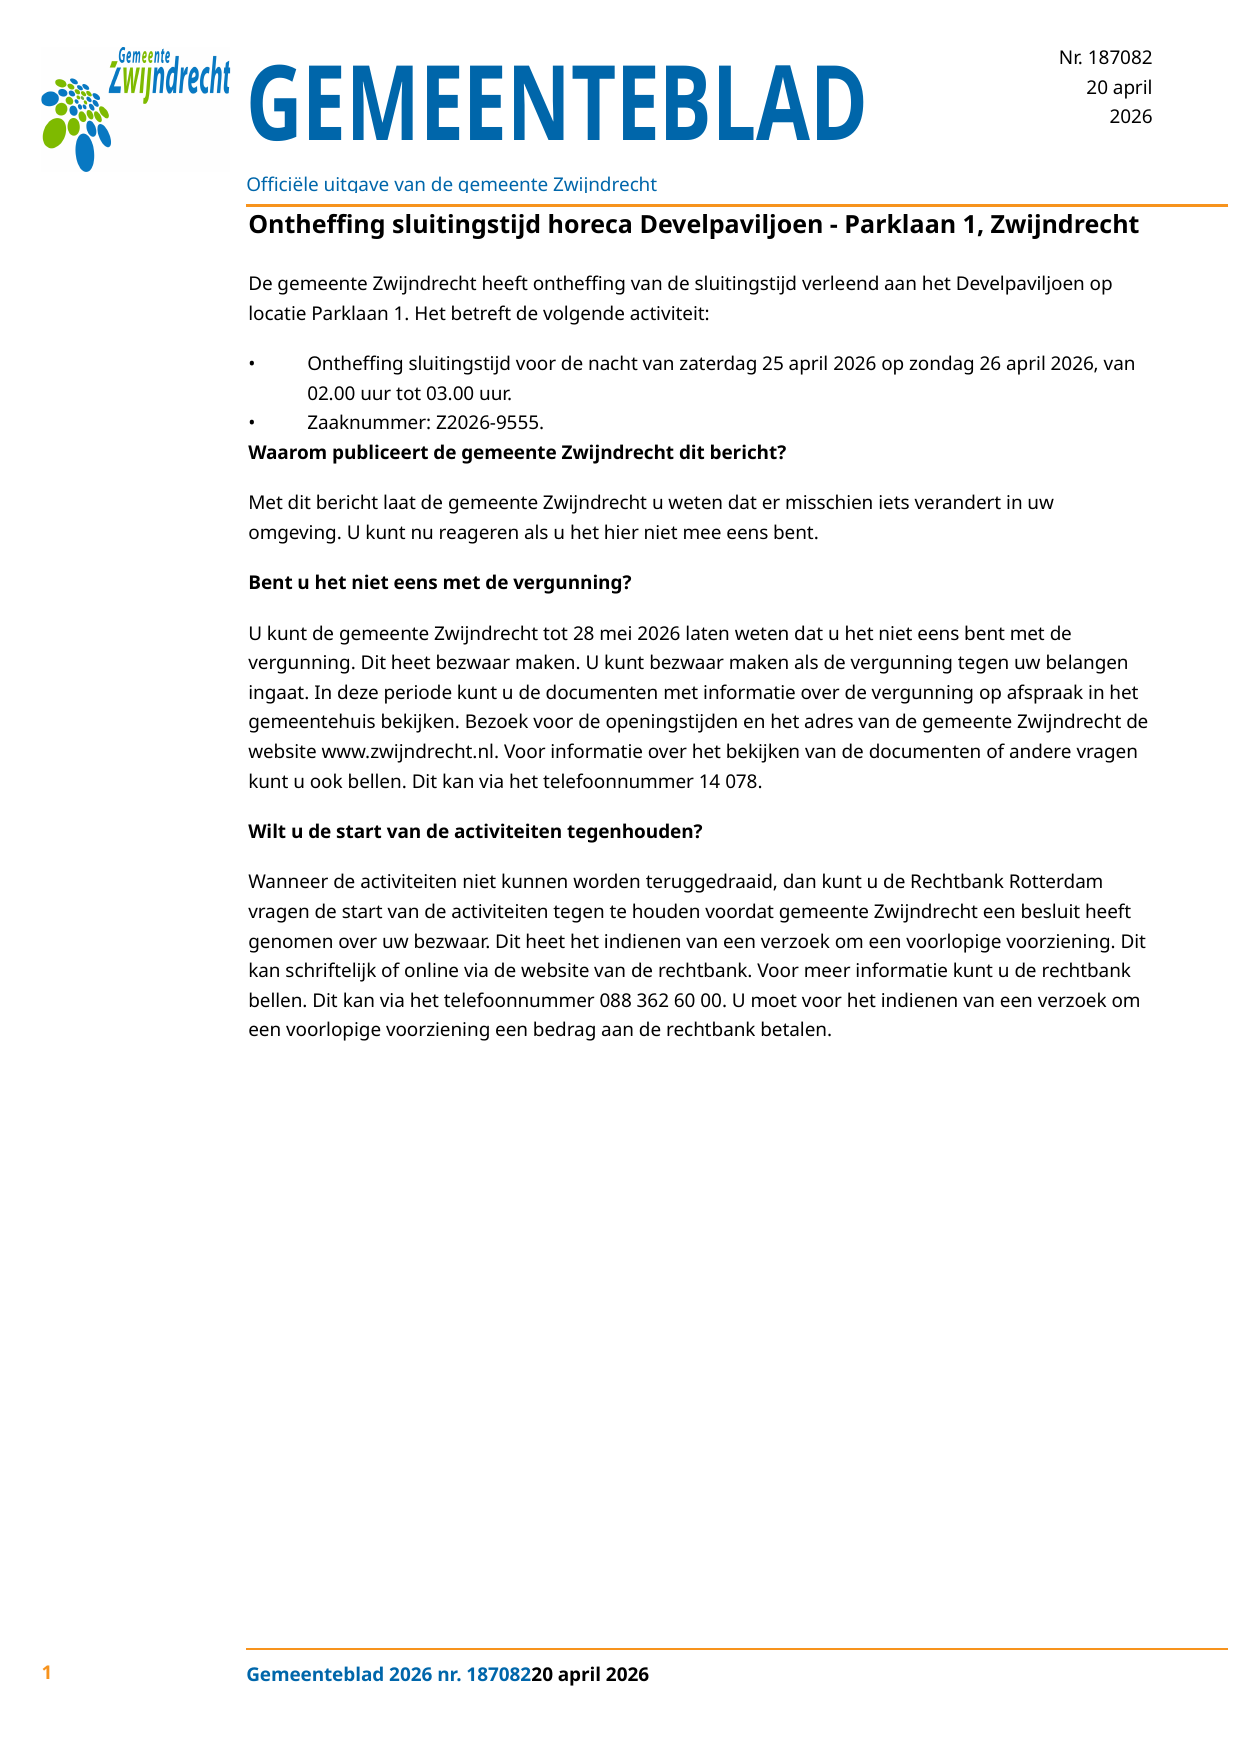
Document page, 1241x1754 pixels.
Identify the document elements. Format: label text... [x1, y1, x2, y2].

text Waarom publiceert de gemeente Zwijndrecht dit bericht? [248, 439, 1152, 465]
text U kunt de gemeente Zwijndrecht tot 28 mei 2026 laten weten dat u het niet eens bent met de vergunning. Dit heet bezwaar maken. U kunt bezwaar maken als de vergunning tegen uw belangen ingaat. In deze periode kunt u de documenten met informatie over de vergunning op afspraak in het gemeentehuis bekijken. Bezoek voor de openingstijden en het adres van de gemeente Zwijndrecht de website www.zwijndrecht.nl. Voor informatie over het bekijken van de documenten of andere vragen kunt u ook bellen. Dit kan via het telefoonnummer 14 078. [248, 620, 1152, 793]
text Wilt u de start van de activiteiten tegenhouden? [248, 818, 1152, 844]
list Zaaknummer: Z2026-9555. [248, 409, 1152, 435]
text Wanneer de activiteiten niet kunnen worden teruggedraaid, dan kunt u de Rechtbank Rotterdam vragen de start van de activiteiten tegen te houden voordat gemeente Zwijndrecht een besluit heeft genomen over uw bezwaar. Dit heet het indienen van een verzoek om een voorlopige voorziening. Dit kan schriftelijk of online via de website van de rechtbank. Voor meer informatie kunt u de rechtbank bellen. Dit kan via het telefoonnummer 088 362 60 00. U moet voor het indienen van een verzoek om een voorlopige voorziening een bedrag aan de rechtbank betalen. [248, 869, 1152, 1042]
text Bent u het niet eens met de vergunning? [248, 569, 1152, 595]
text Ontheffing sluitingstijd horeca Develpaviljoen - Parklaan 1, Zwijndrecht [248, 207, 1152, 241]
picture [41, 47, 231, 172]
text De gemeente Zwijndrecht heeft ontheffing van de sluitingstijd verleend aan het Develpaviljoen op locatie Parklaan 1. Het betreft de volgende activiteit: [248, 270, 1152, 326]
list Ontheffing sluitingstijd voor de nacht van zaterdag 25 april 2026 op zondag 26 april 2026, van 02.00 uur tot 03.00 uur. [248, 350, 1152, 406]
text Met dit bericht laat de gemeente Zwijndrecht u weten dat er misschien iets verandert in uw omgeving. U kunt nu reageren als u het hier niet mee eens bent. [248, 489, 1152, 545]
